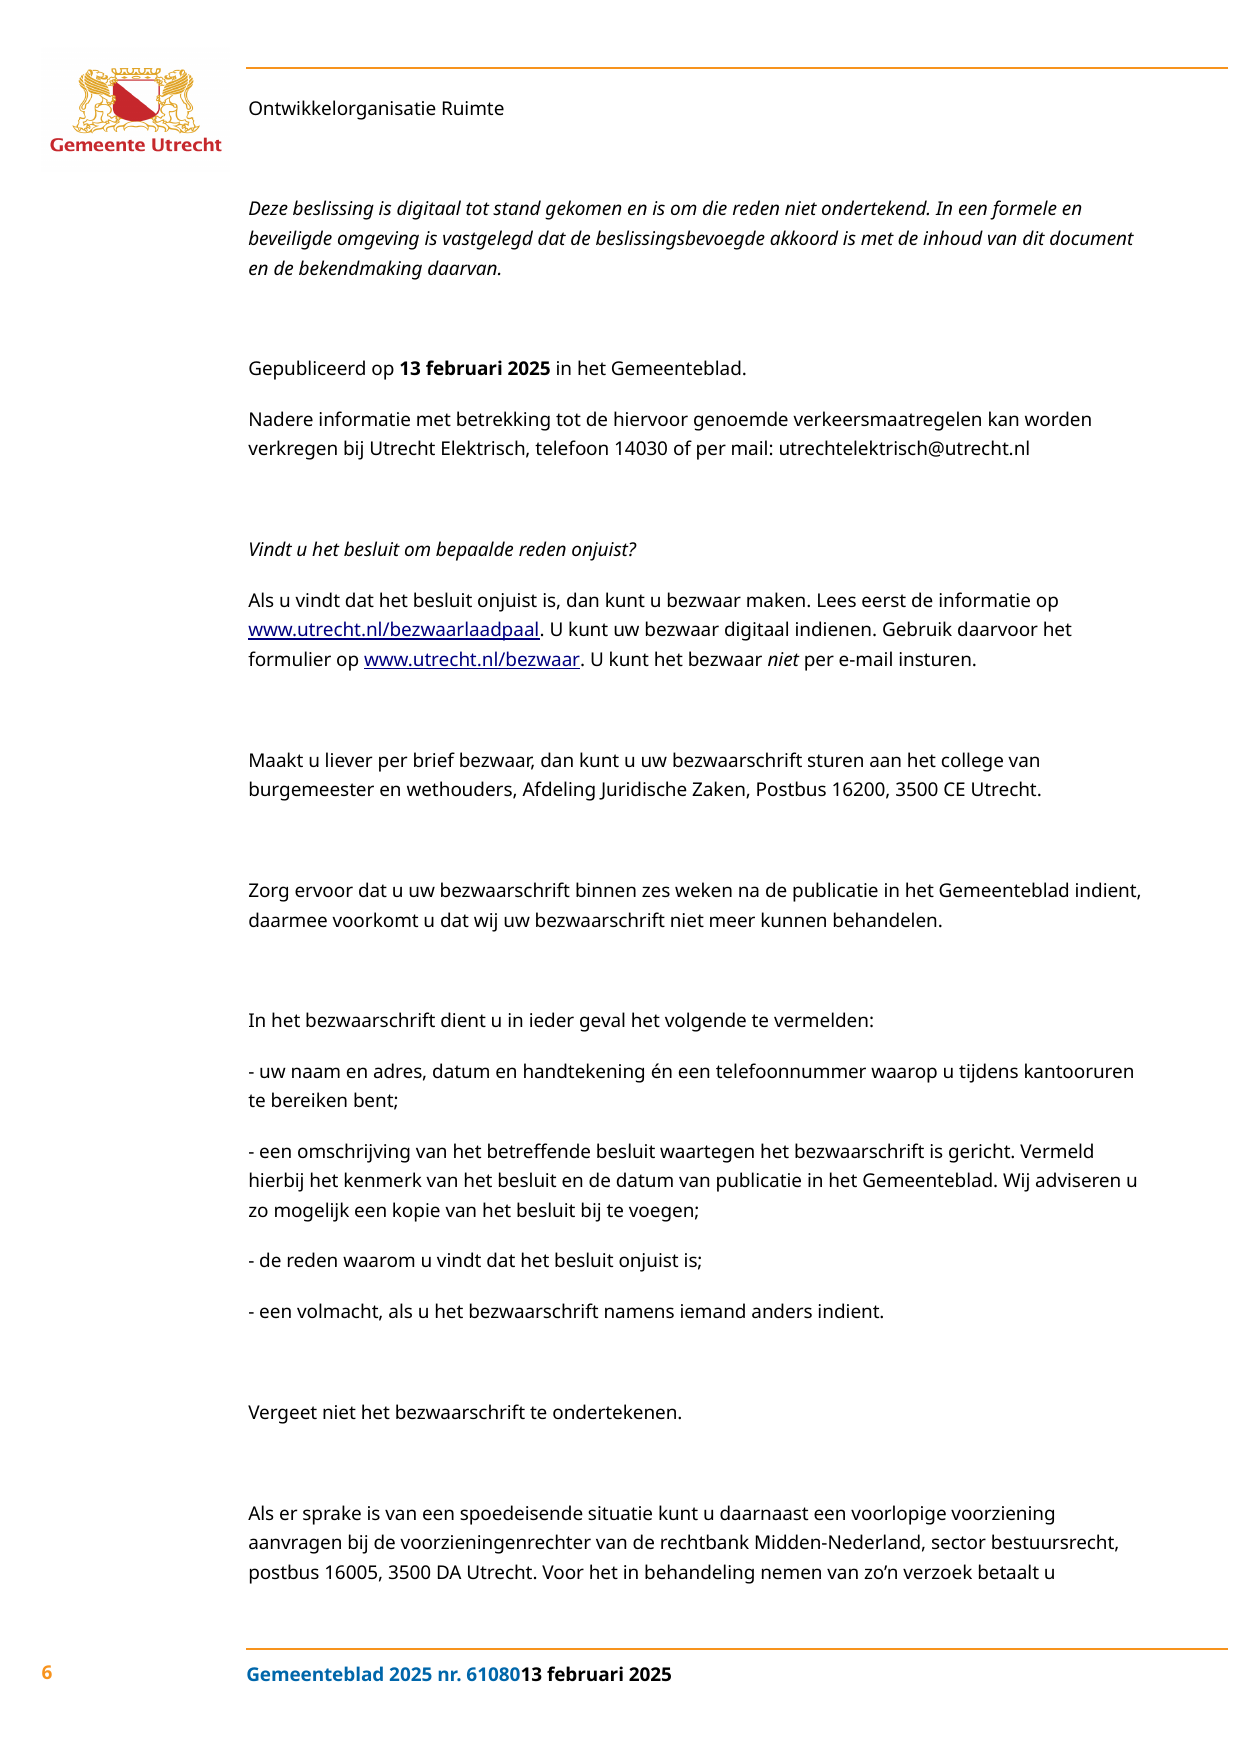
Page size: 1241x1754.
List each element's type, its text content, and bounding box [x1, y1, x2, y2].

text In het bezwaarschrift dient u in ieder geval het volgende te vermelden: [248, 1008, 1152, 1033]
text Als er sprake is van een spoedeisende situatie kunt u daarnaast een voorlopige voorziening aanvragen bij de voorzieningenrechter van de rechtbank Midden-Nederland, sector bestuursrecht, postbus 16005, 3500 DA Utrecht. Voor het in behandeling nemen van zo’n verzoek betaalt u [248, 1500, 1152, 1585]
text - uw naam en adres, datum en handtekening én een telefoonnummer waarop u tijdens kantooruren te bereiken bent; [248, 1058, 1152, 1113]
text - een volmacht, als u het bezwaarschrift namens iemand anders indient. [248, 1298, 1152, 1324]
text Vindt u het besluit om bepaalde reden onjuist? [248, 536, 1152, 562]
text Zorg ervoor dat u uw bezwaarschrift binnen zes weken na de publicatie in het Gemeenteblad indient, daarmee voorkomt u dat wij uw bezwaarschrift niet meer kunnen behandelen. [248, 877, 1152, 933]
text Deze beslissing is digitaal tot stand gekomen en is om die reden niet ondertekend. In een formele en beveiligde omgeving is vastgelegd dat de beslissingsbevoegde akkoord is met de inhoud van dit document en de bekendmaking daarvan. [248, 196, 1152, 281]
text Gepubliceerd op 13 februari 2025 in het Gemeenteblad. [248, 356, 1152, 381]
text Nadere informatie met betrekking tot de hiervoor genoemde verkeersmaatregelen kan worden verkregen bij Utrecht Elektrisch, telefoon 14030 of per mail: utrechtelektrisch@utrecht.nl [248, 406, 1152, 461]
text Als u vindt dat het besluit onjuist is, dan kunt u bezwaar maken. Lees eerst de informatie op www.utrecht.nl/bezwaarlaadpaal. U kunt uw bezwaar digitaal indienen. Gebruik daarvoor het formulier op www.utrecht.nl/bezwaar. U kunt het bezwaar niet per e-mail insturen. [248, 587, 1152, 672]
text - een omschrijving van het betreffende besluit waartegen het bezwaarschrift is gericht. Vermeld hierbij het kenmerk van het besluit en de datum van publicatie in het Gemeenteblad. Wij adviseren u zo mogelijk een kopie van het besluit bij te voegen; [248, 1138, 1152, 1223]
text Ontwikkelorganisatie Ruimte [248, 95, 1152, 121]
text Vergeet niet het bezwaarschrift te ondertekenen. [248, 1399, 1152, 1425]
picture [41, 47, 231, 172]
text - de reden waarom u vindt dat het besluit onjuist is; [248, 1248, 1152, 1273]
text Maakt u liever per brief bezwaar, dan kunt u uw bezwaarschrift sturen aan het college van burgemeester en wethouders, Afdeling Juridische Zaken, Postbus 16200, 3500 CE Utrecht. [248, 747, 1152, 802]
